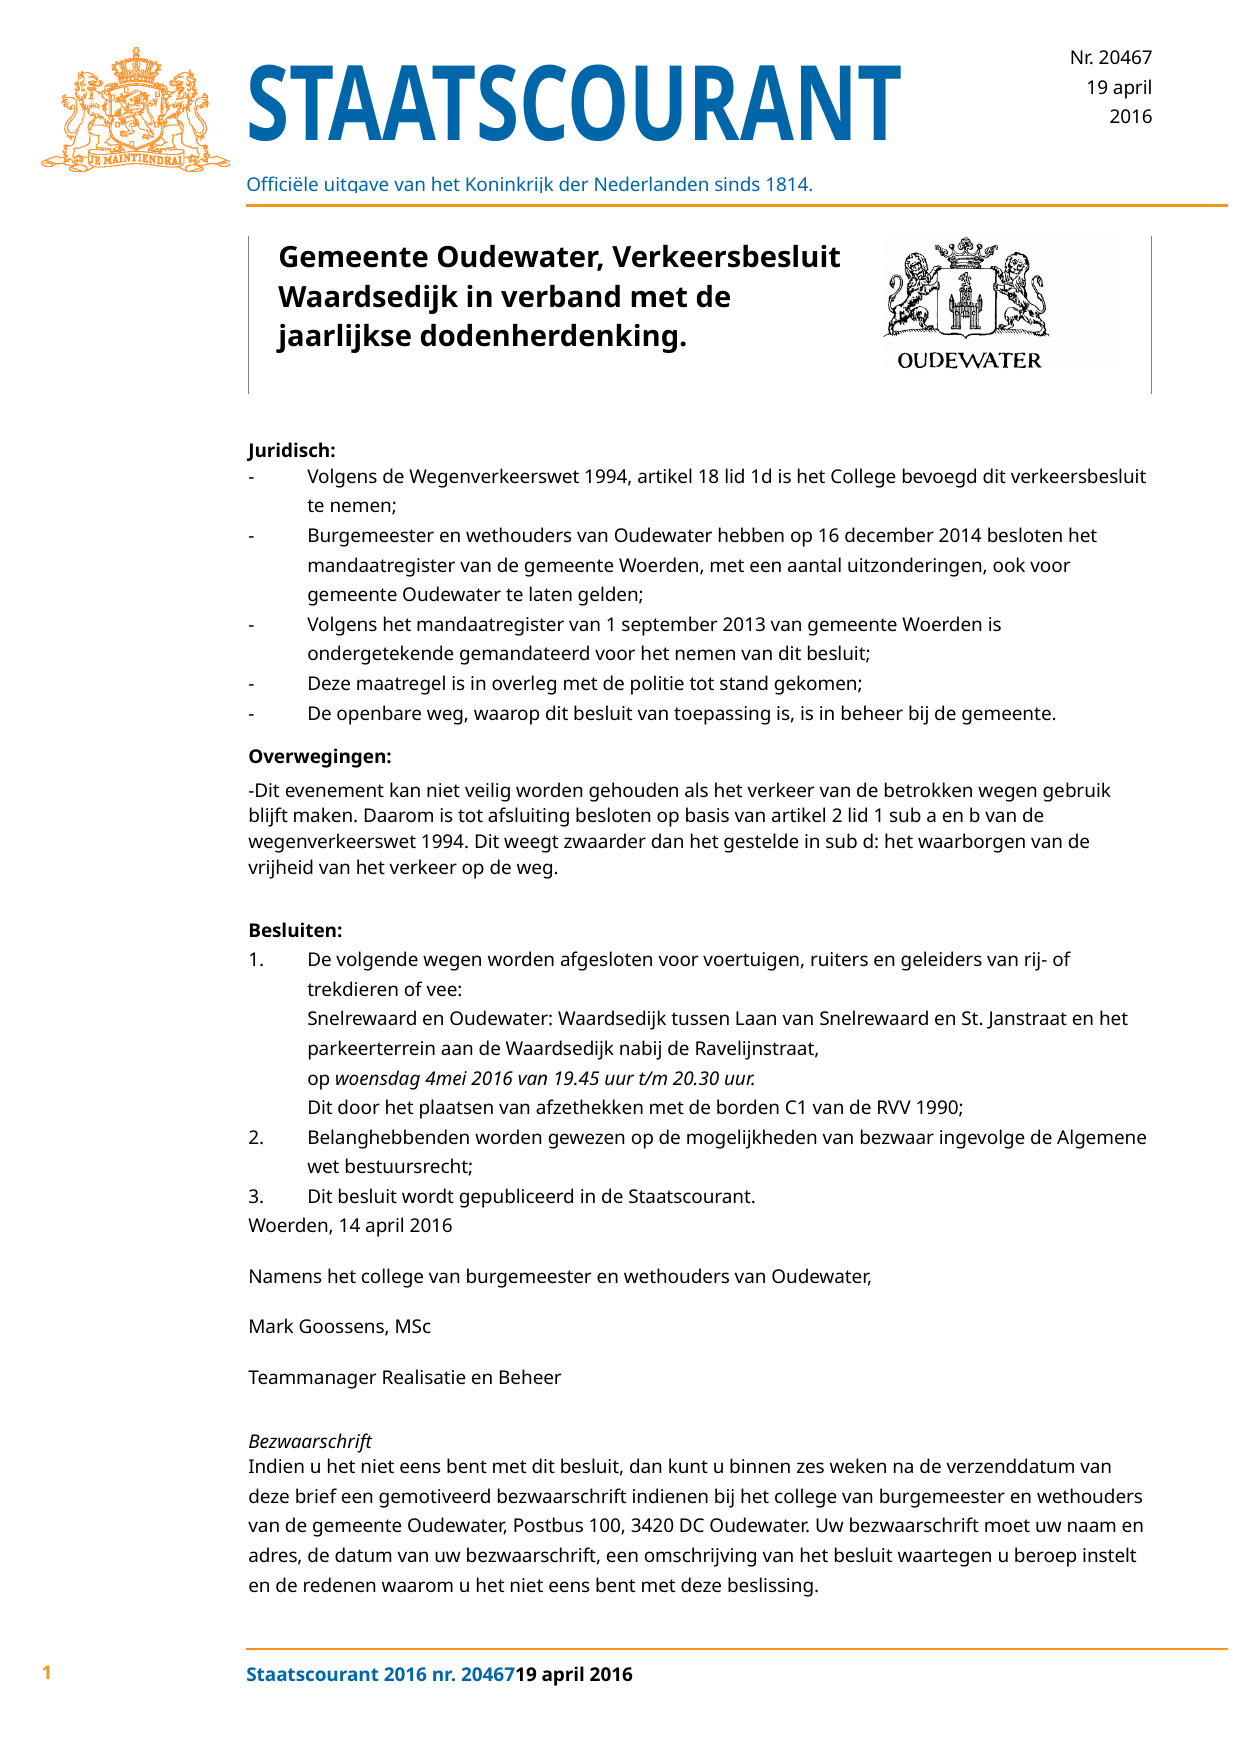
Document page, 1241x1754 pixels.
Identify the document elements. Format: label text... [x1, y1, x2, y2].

text Overwegingen: [248, 743, 1152, 768]
text Namens het college van burgemeester en wethouders van Oudewater, [248, 1263, 1152, 1289]
text Teammanager Realisatie en Beheer [248, 1364, 1152, 1389]
list Volgens de Wegenverkeerswet 1994, artikel 18 lid 1d is het College bevoegd dit verkeersbesluit te nemen; [248, 463, 1152, 518]
list Dit besluit wordt gepubliceerd in de Staatscourant. [248, 1183, 1152, 1209]
text Besluiten: [248, 917, 1152, 942]
list Burgemeester en wethouders van Oudewater hebben op 16 december 2014 besloten het mandaatregister van de gemeente Woerden, met een aantal uitzonderingen, ook voor gemeente Oudewater te laten gelden; [248, 522, 1152, 607]
table_header [1119, 236, 1151, 368]
text Bezwaarschrift [248, 1428, 1152, 1453]
text -Dit evenement kan niet veilig worden gehouden als het verkeer van de betrokken wegen gebruik blijft maken. Daarom is tot afsluiting besloten op basis van artikel 2 lid 1 sub a en b van de wegenverkeerswet 1994. Dit weegt zwaarder dan het gestelde in sub d: het waarborgen van de vrijheid van het verkeer op de weg. [248, 777, 1152, 880]
list Dit door het plaatsen van afzethekken met de borden C1 van de RVV 1990; [248, 1094, 1152, 1120]
table_header [850, 369, 1151, 394]
table_header [850, 236, 882, 368]
list Snelrewaard en Oudewater: Waardsedijk tussen Laan van Snelrewaard en St. Janstraat en het parkeerterrein aan de Waardsedijk nabij de Ravelijnstraat, [248, 1006, 1152, 1061]
text Woerden, 14 april 2016 [248, 1213, 1152, 1238]
text Mark Goossens, MSc [248, 1313, 1152, 1339]
list Deze maatregel is in overleg met de politie tot stand gekomen; [248, 670, 1152, 696]
text Indien u het niet eens bent met dit besluit, dan kunt u binnen zes weken na de verzenddatum van deze brief een gemotiveerd bezwaarschrift indienen bij het college van burgemeester en wethouders van de gemeente Oudewater, Postbus 100, 3420 DC Oudewater. Uw bezwaarschrift moet uw naam en adres, de datum van uw bezwaarschrift, een omschrijving van het besluit waartegen u beroep instelt en de redenen waarom u het niet eens bent met deze beslissing. [248, 1453, 1152, 1598]
list De volgende wegen worden afgesloten voor voertuigen, ruiters en geleiders van rij- of trekdieren of vee: [248, 946, 1152, 1002]
list Belanghebbenden worden gewezen op de mogelijkheden van bezwaar ingevolge de Algemene wet bestuursrecht; [248, 1124, 1152, 1179]
picture [41, 47, 231, 172]
text Juridisch: [248, 437, 1152, 463]
list Volgens het mandaatregister van 1 september 2013 van gemeente Woerden is ondergetekende gemandateerd voor het nemen van dit besluit; [248, 611, 1152, 666]
list op woensdag 4mei 2016 van 19.45 uur t/m 20.30 uur. [248, 1065, 1152, 1090]
picture [882, 236, 1119, 369]
table_header Gemeente Oudewater, Verkeersbesluit Waardsedijk in verband met de jaarlijkse dodenherdenking. [249, 236, 850, 394]
list De openbare weg, waarop dit besluit van toepassing is, is in beheer bij de gemeente. [248, 700, 1152, 725]
